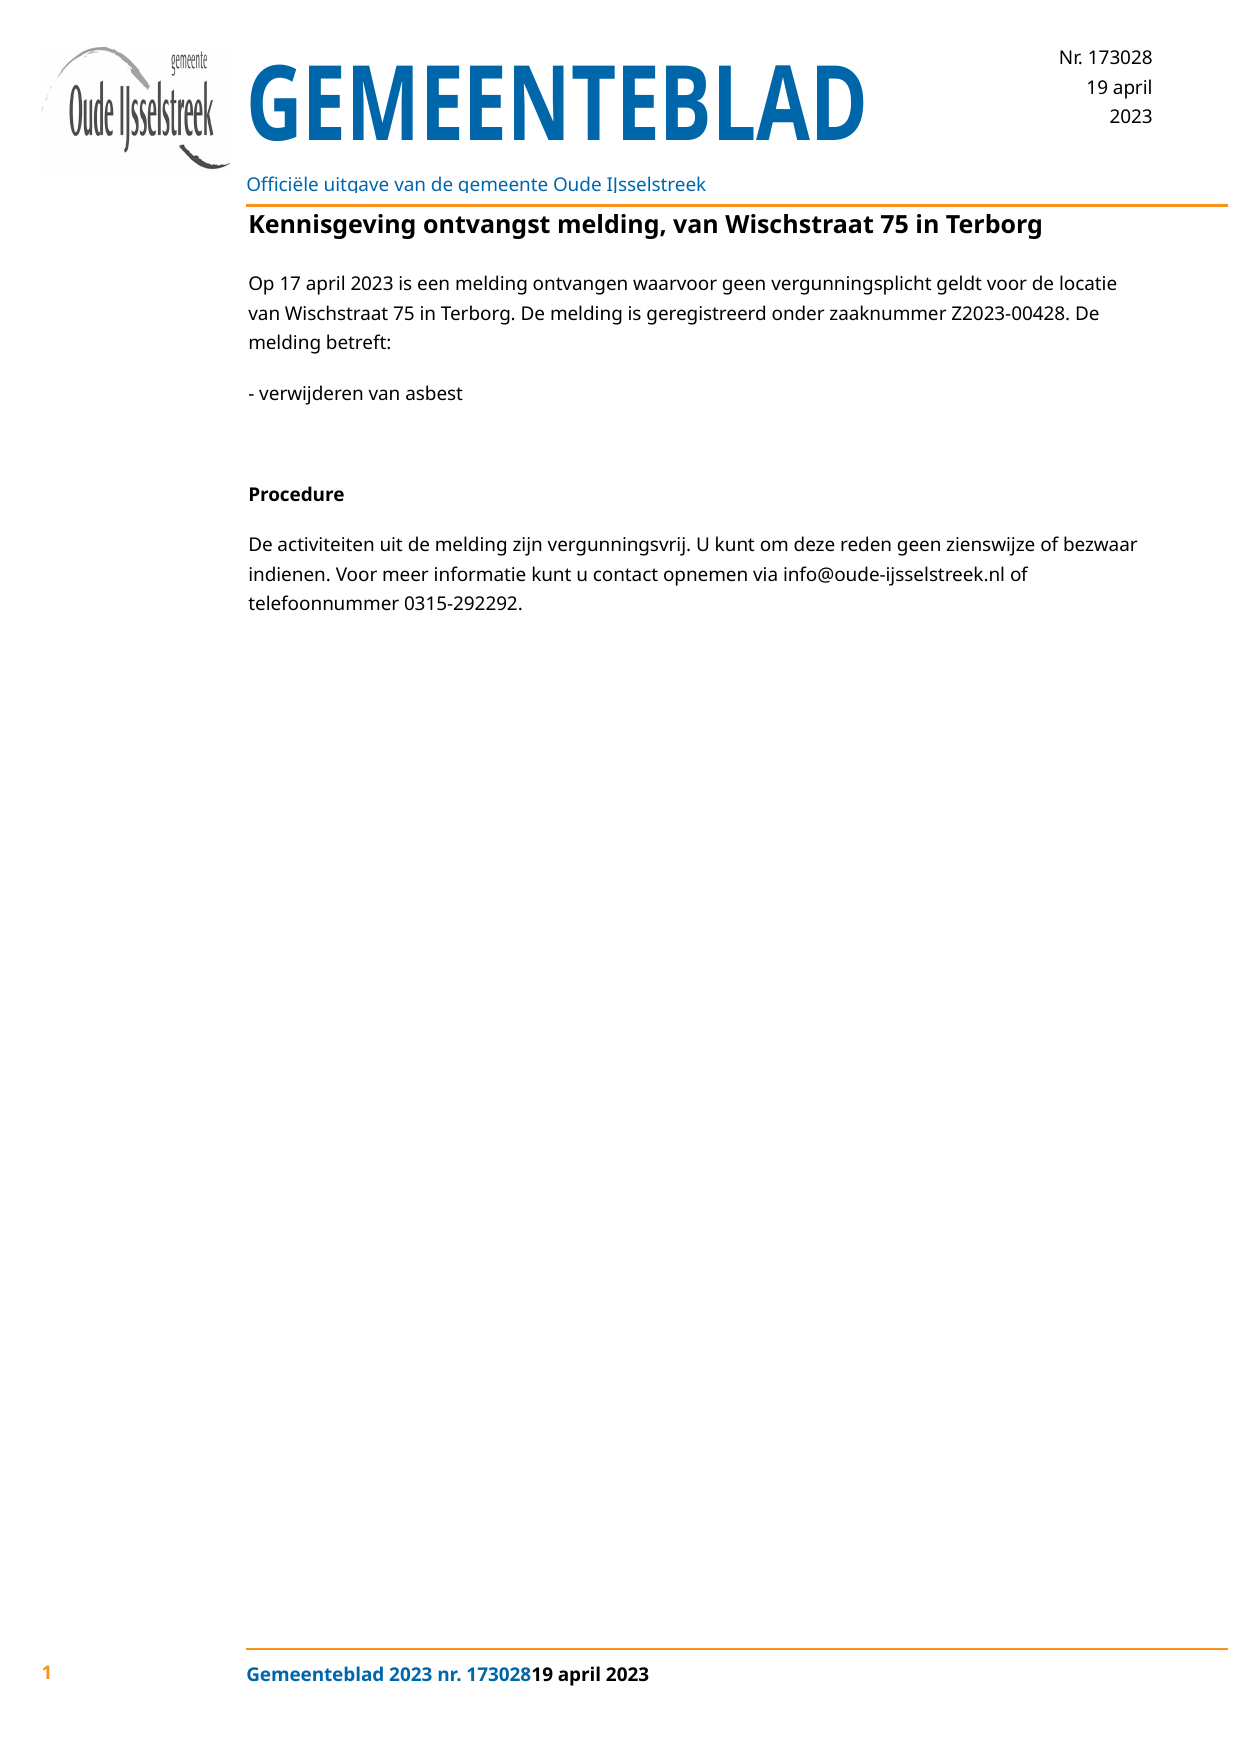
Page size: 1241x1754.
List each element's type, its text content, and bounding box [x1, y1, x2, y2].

text Procedure [248, 481, 1152, 506]
text Kennisgeving ontvangst melding, van Wischstraat 75 in Terborg [248, 207, 1152, 241]
picture [41, 47, 231, 172]
text Op 17 april 2023 is een melding ontvangen waarvoor geen vergunningsplicht geldt voor de locatie van Wischstraat 75 in Terborg. De melding is geregistreerd onder zaaknummer Z2023-00428. De melding betreft: [248, 270, 1152, 355]
text - verwijderen van asbest [248, 380, 1152, 406]
text De activiteiten uit de melding zijn vergunningsvrij. U kunt om deze reden geen zienswijze of bezwaar indienen. Voor meer informatie kunt u contact opnemen via info@oude-ijsselstreek.nl of telefoonnummer 0315-292292. [248, 531, 1152, 616]
